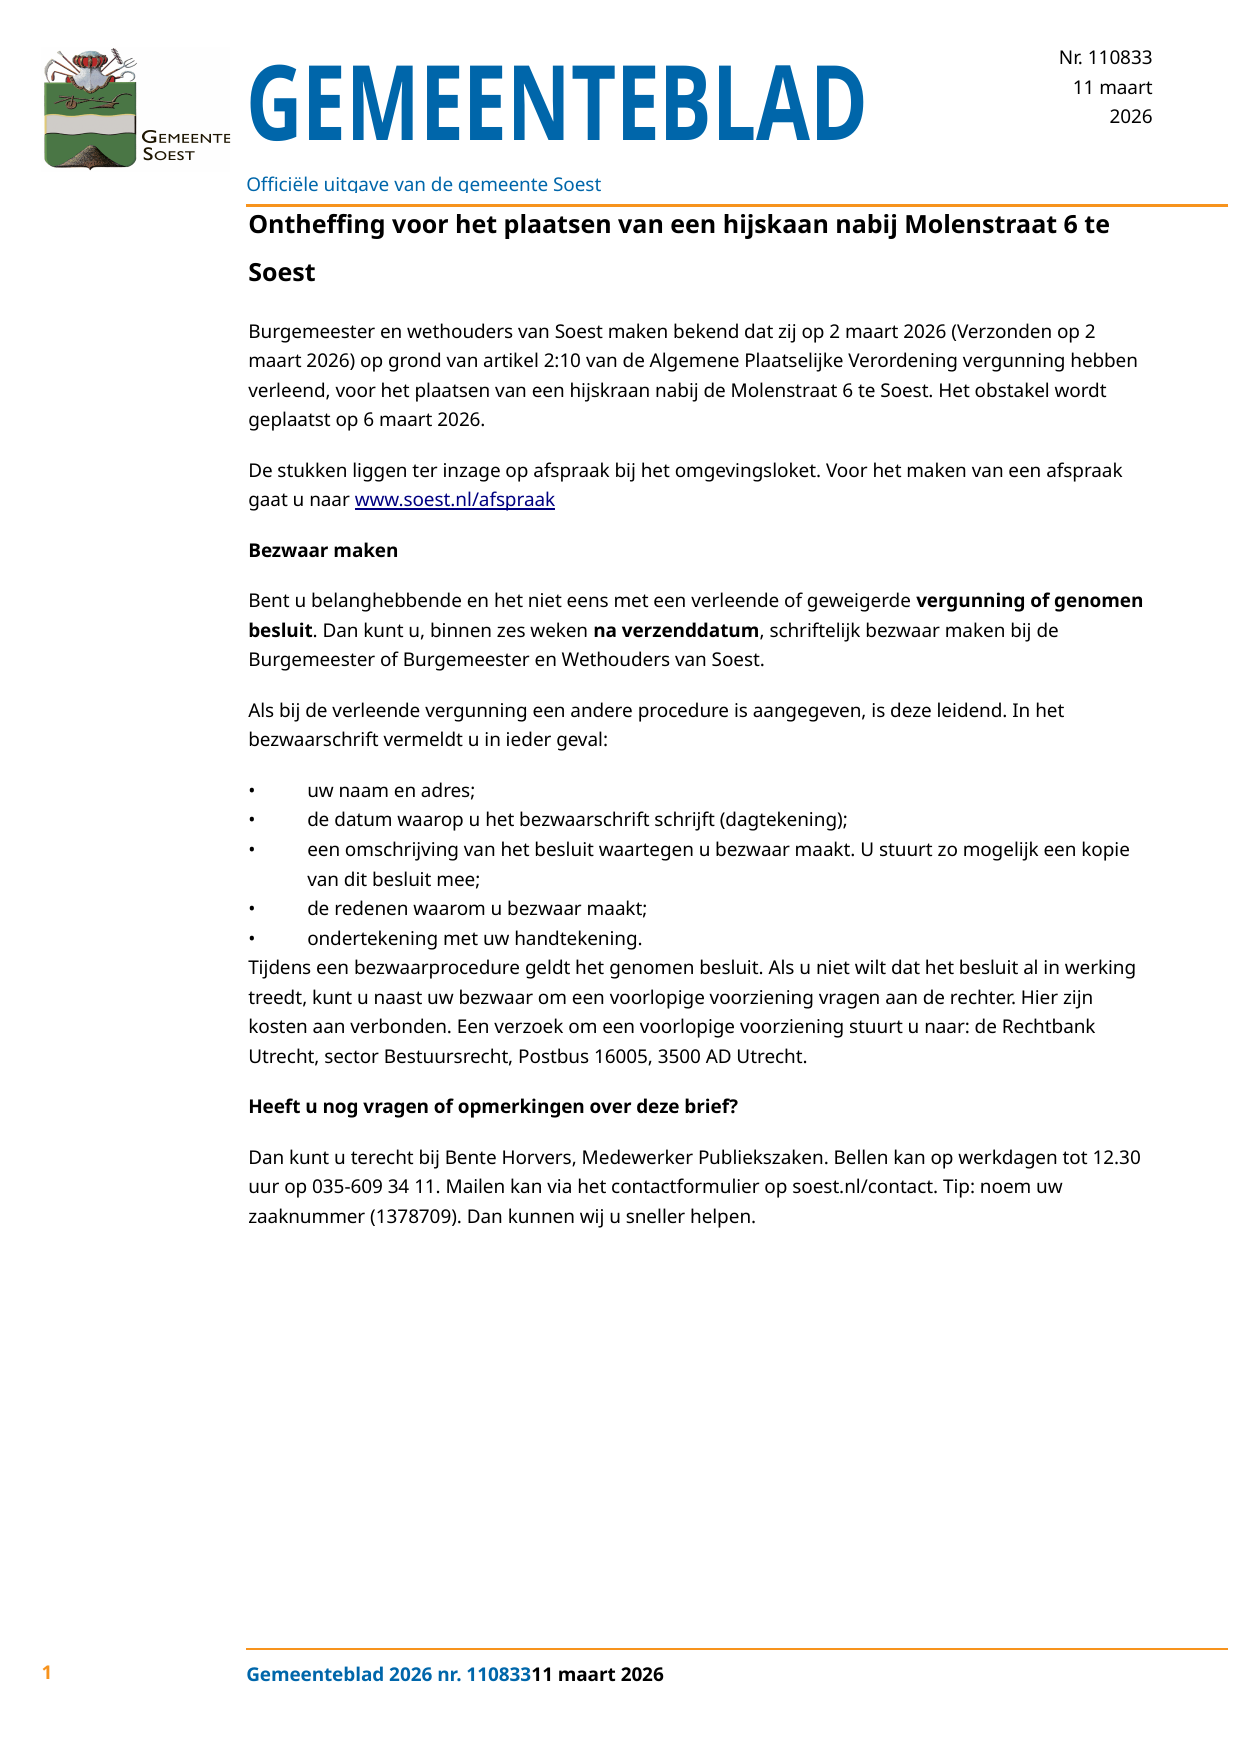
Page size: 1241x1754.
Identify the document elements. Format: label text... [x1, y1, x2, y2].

text Tijdens een bezwaarprocedure geldt het genomen besluit. Als u niet wilt dat het besluit al in werking treedt, kunt u naast uw bezwaar om een voorlopige voorziening vragen aan de rechter. Hier zijn kosten aan verbonden. Een verzoek om een voorlopige voorziening stuurt u naar: de Rechtbank Utrecht, sector Bestuursrecht, Postbus 16005, 3500 AD Utrecht. [248, 954, 1152, 1069]
text De stukken liggen ter inzage op afspraak bij het omgevingsloket. Voor het maken van een afspraak gaat u naar www.soest.nl/afspraak [248, 457, 1152, 512]
list een omschrijving van het besluit waartegen u bezwaar maakt. U stuurt zo mogelijk een kopie van dit besluit mee; [248, 836, 1152, 892]
text Heeft u nog vragen of opmerkingen over deze brief? [248, 1094, 1152, 1119]
text Bezwaar maken [248, 537, 1152, 563]
list uw naam en adres; [248, 777, 1152, 803]
text Ontheffing voor het plaatsen van een hijskaan nabij Molenstraat 6 te Soest [248, 207, 1152, 288]
list de datum waarop u het bezwaarschrift schrijft (dagtekening); [248, 807, 1152, 832]
list de redenen waarom u bezwaar maakt; [248, 895, 1152, 921]
text Burgemeester en wethouders van Soest maken bekend dat zij op 2 maart 2026 (Verzonden op 2 maart 2026) op grond van artikel 2:10 van de Algemene Plaatselijke Verordening vergunning hebben verleend, voor het plaatsen van een hijskraan nabij de Molenstraat 6 te Soest. Het obstakel wordt geplaatst op 6 maart 2026. [248, 318, 1152, 432]
text Bent u belanghebbende en het niet eens met een verleende of geweigerde vergunning of genomen besluit. Dan kunt u, binnen zes weken na verzenddatum, schriftelijk bezwaar maken bij de Burgemeester of Burgemeester en Wethouders van Soest. [248, 587, 1152, 672]
text Als bij de verleende vergunning een andere procedure is aangegeven, is deze leidend. In het bezwaarschrift vermeldt u in ieder geval: [248, 697, 1152, 752]
list ondertekening met uw handtekening. [248, 925, 1152, 951]
picture [41, 47, 231, 172]
text Dan kunt u terecht bij Bente Horvers, Medewerker Publiekszaken. Bellen kan op werkdagen tot 12.30 uur op 035-609 34 11. Mailen kan via het contactformulier op soest.nl/contact. Tip: noem uw zaaknummer (1378709). Dan kunnen wij u sneller helpen. [248, 1144, 1152, 1229]
